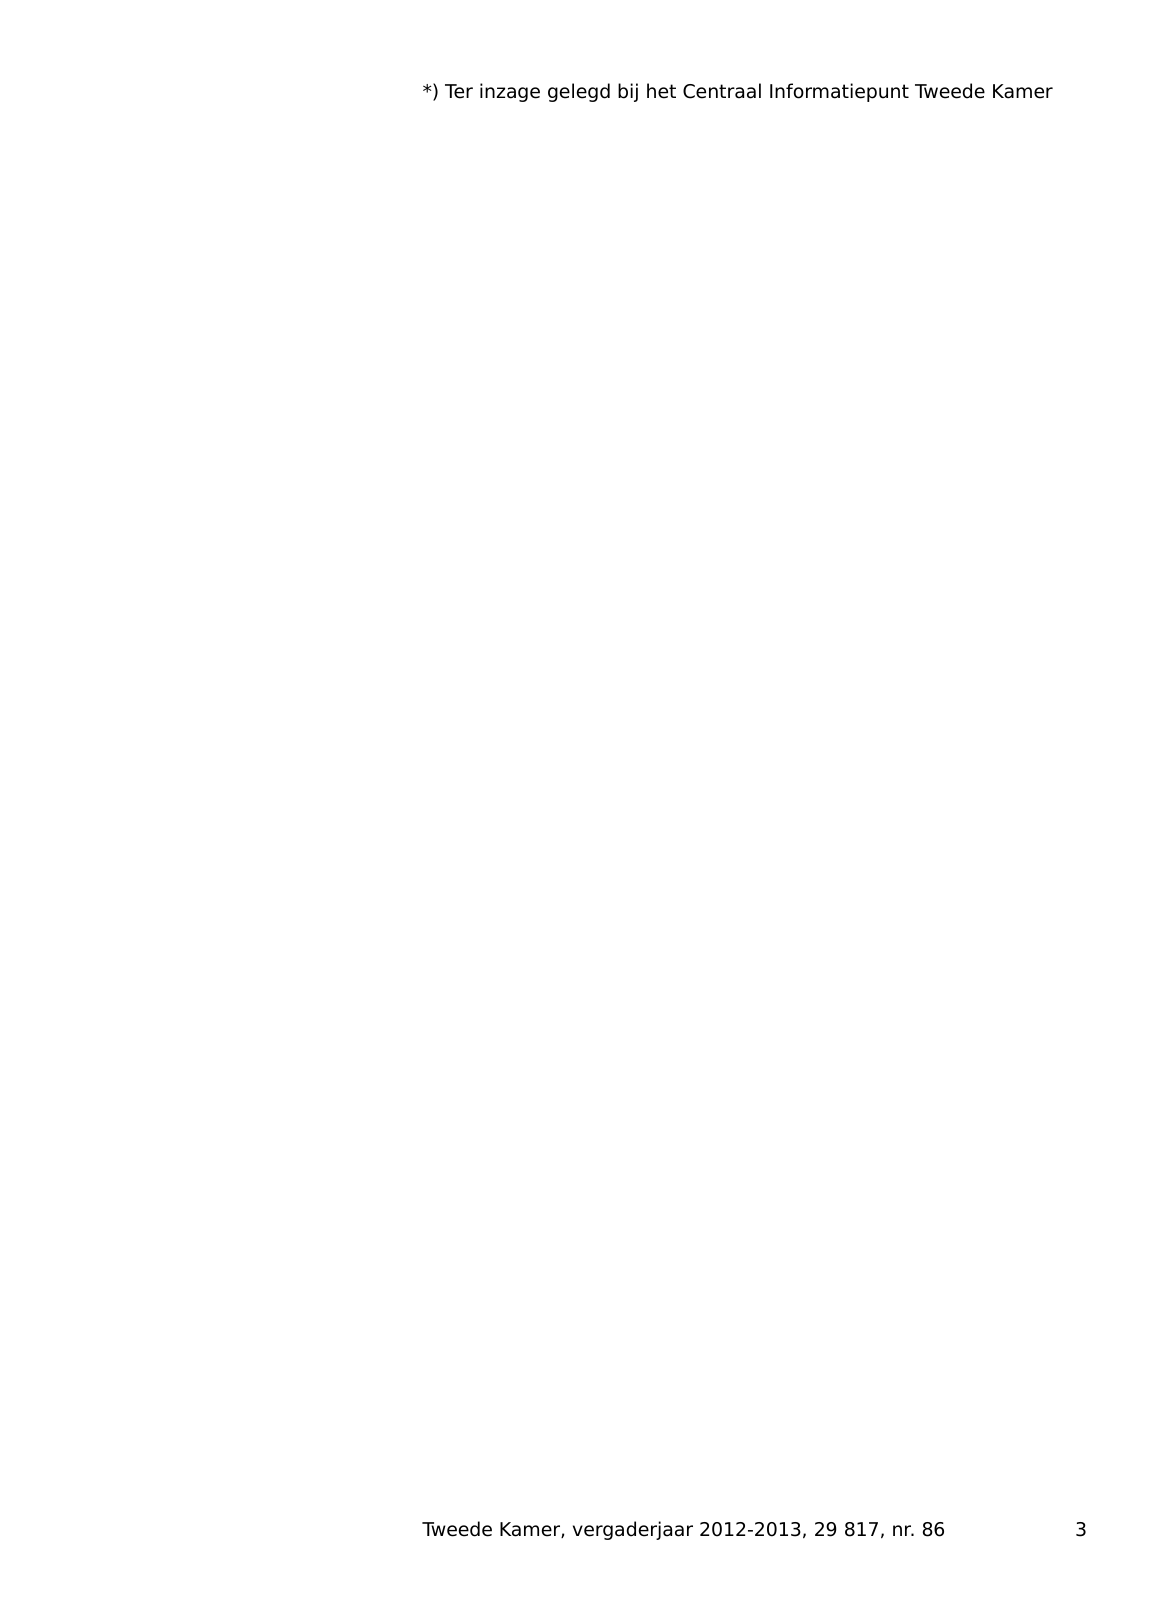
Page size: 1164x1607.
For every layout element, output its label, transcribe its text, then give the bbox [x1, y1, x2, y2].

text *) Ter inzage gelegd bij het Centraal Informatiepunt Tweede Kamer [422, 81, 1087, 103]
